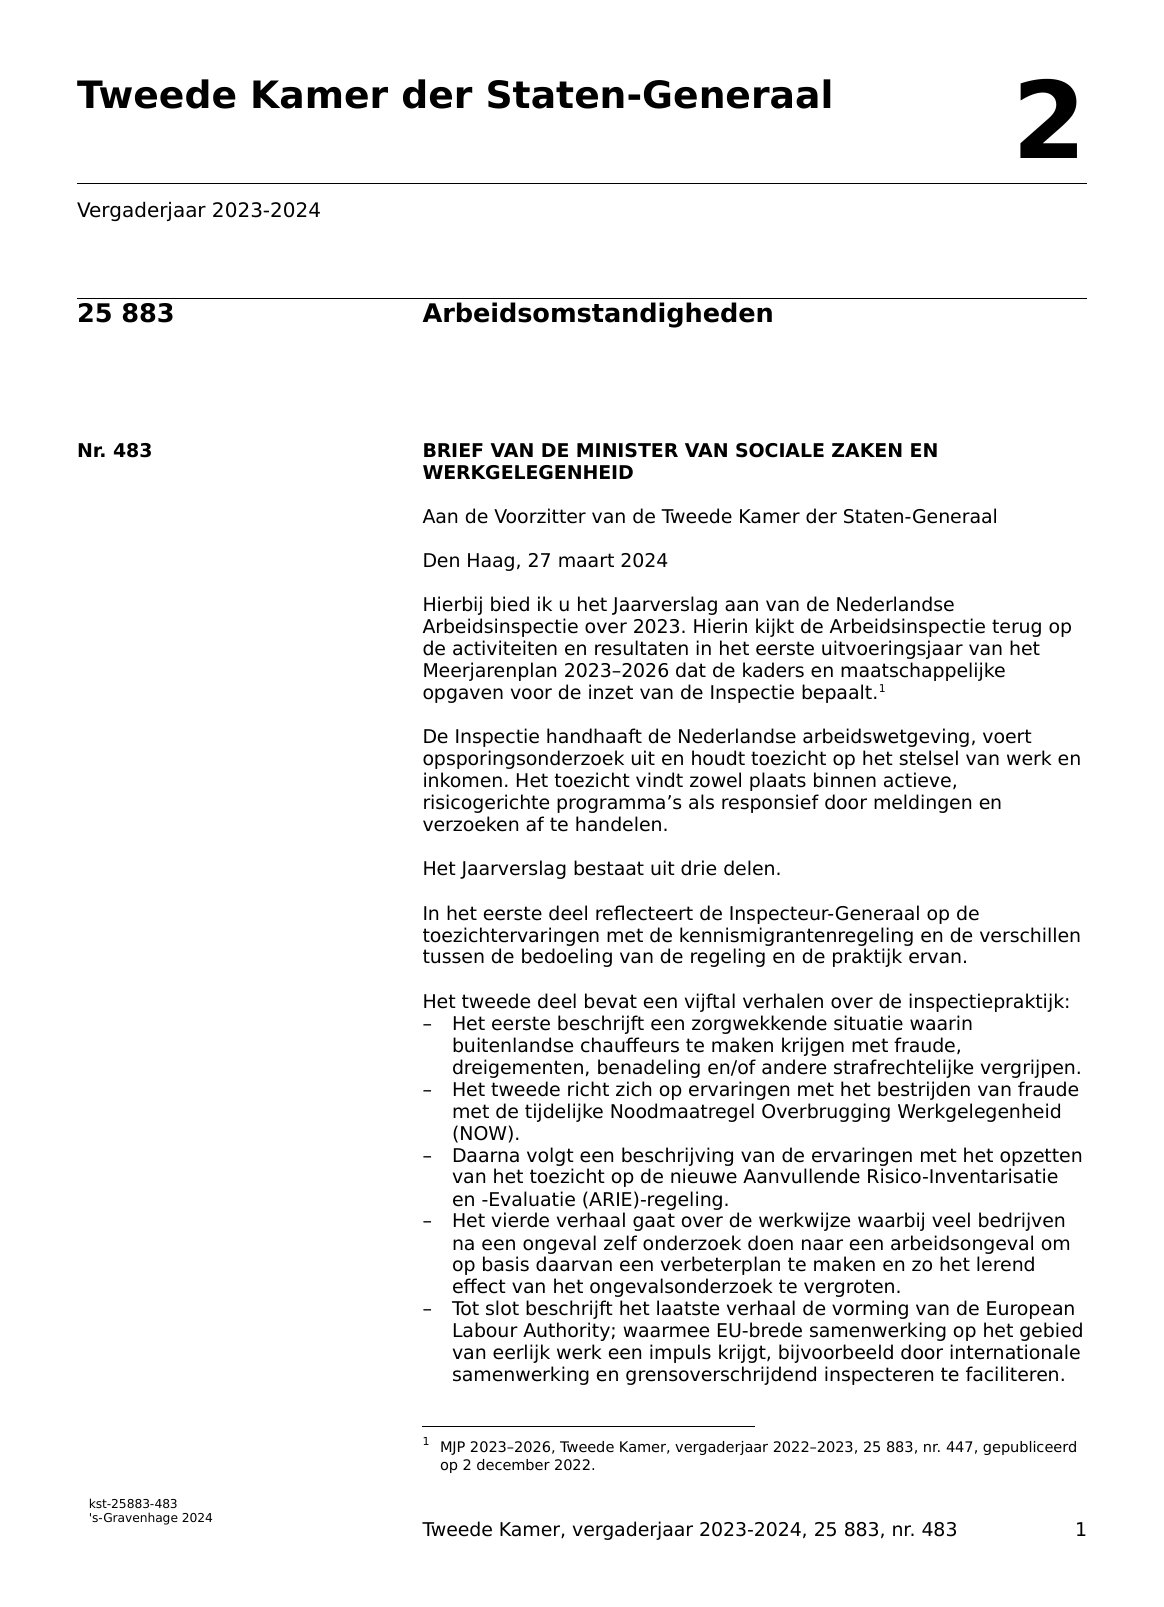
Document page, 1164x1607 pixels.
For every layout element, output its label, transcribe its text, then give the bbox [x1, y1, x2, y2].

text Het tweede deel bevat een vijftal verhalen over de inspectiepraktijk: [422, 991, 1087, 1013]
table_header 2 [886, 59, 1087, 183]
text Aan de Voorzitter van de Tweede Kamer der Staten-Generaal [422, 506, 1087, 528]
text 's-Gravenhage 2024 [88, 1511, 323, 1525]
text Den Haag, 27 maart 2024 [422, 550, 1087, 572]
text – Het vierde verhaal gaat over de werkwijze waarbij veel bedrijven na een ongeval zelf onderzoek doen naar een arbeidsongeval om op basis daarvan een verbeterplan te maken en zo het lerend effect van het ongevalsonderzoek te vergroten. [422, 1210, 1087, 1298]
text De Inspectie handhaaft de Nederlandse arbeidswetgeving, voert opsporingsonderzoek uit en houdt toezicht op het stelsel van werk en inkomen. Het toezicht vindt zowel plaats binnen actieve, risicogerichte programma’s als responsief door meldingen en verzoeken af te handelen. [422, 726, 1087, 836]
text kst-25883-483 [88, 1497, 323, 1511]
table_header Tweede Kamer der Staten-Generaal [77, 59, 886, 183]
subtitle Nr. 483 BRIEF VAN DE MINISTER VAN SOCIALE ZAKEN EN WERKGELEGENHEID [77, 440, 1087, 484]
text – Het tweede richt zich op ervaringen met het bestrijden van fraude met de tijdelijke Noodmaatregel Overbrugging Werkgelegenheid (NOW). [422, 1078, 1087, 1144]
subtitle 25 883 Arbeidsomstandigheden [77, 299, 1087, 329]
text – Tot slot beschrijft het laatste verhaal de vorming van de European Labour Authority; waarmee EU-brede samenwerking op het gebied van eerlijk werk een impuls krijgt, bijvoorbeeld door internationale samenwerking en grensoverschrijdend inspecteren te faciliteren. [422, 1298, 1087, 1386]
table_cell Vergaderjaar 2023-2024 [77, 184, 1087, 298]
text – Daarna volgt een beschrijving van de ervaringen met het opzetten van het toezicht op de nieuwe Aanvullende Risico-Inventarisatie en -Evaluatie (ARIE)-regeling. [422, 1144, 1087, 1210]
text – Het eerste beschrijft een zorgwekkende situatie waarin buitenlandse chauffeurs te maken krijgen met fraude, dreigementen, benadeling en/of andere strafrechtelijke vergrijpen. [422, 1013, 1087, 1078]
text Hierbij bied ik u het Jaarverslag aan van de Nederlandse Arbeidsinspectie over 2023. Hierin kijkt de Arbeidsinspectie terug op de activiteiten en resultaten in het eerste uitvoeringsjaar van het Meerjarenplan 2023–2026 dat de kaders en maatschappelijke opgaven voor de inzet van de Inspectie bepaalt. [422, 594, 1087, 704]
text In het eerste deel reflecteert de Inspecteur-Generaal op de toezichtervaringen met de kennismigrantenregeling en de verschillen tussen de bedoeling van de regeling en de praktijk ervan. [422, 902, 1087, 968]
text MJP 2023–2026, Tweede Kamer, vergaderjaar 2022–2023, 25 883, nr. 447, gepubliceerd op 2 december 2022. [422, 1435, 1087, 1474]
text Het Jaarverslag bestaat uit drie delen. [422, 858, 1087, 880]
